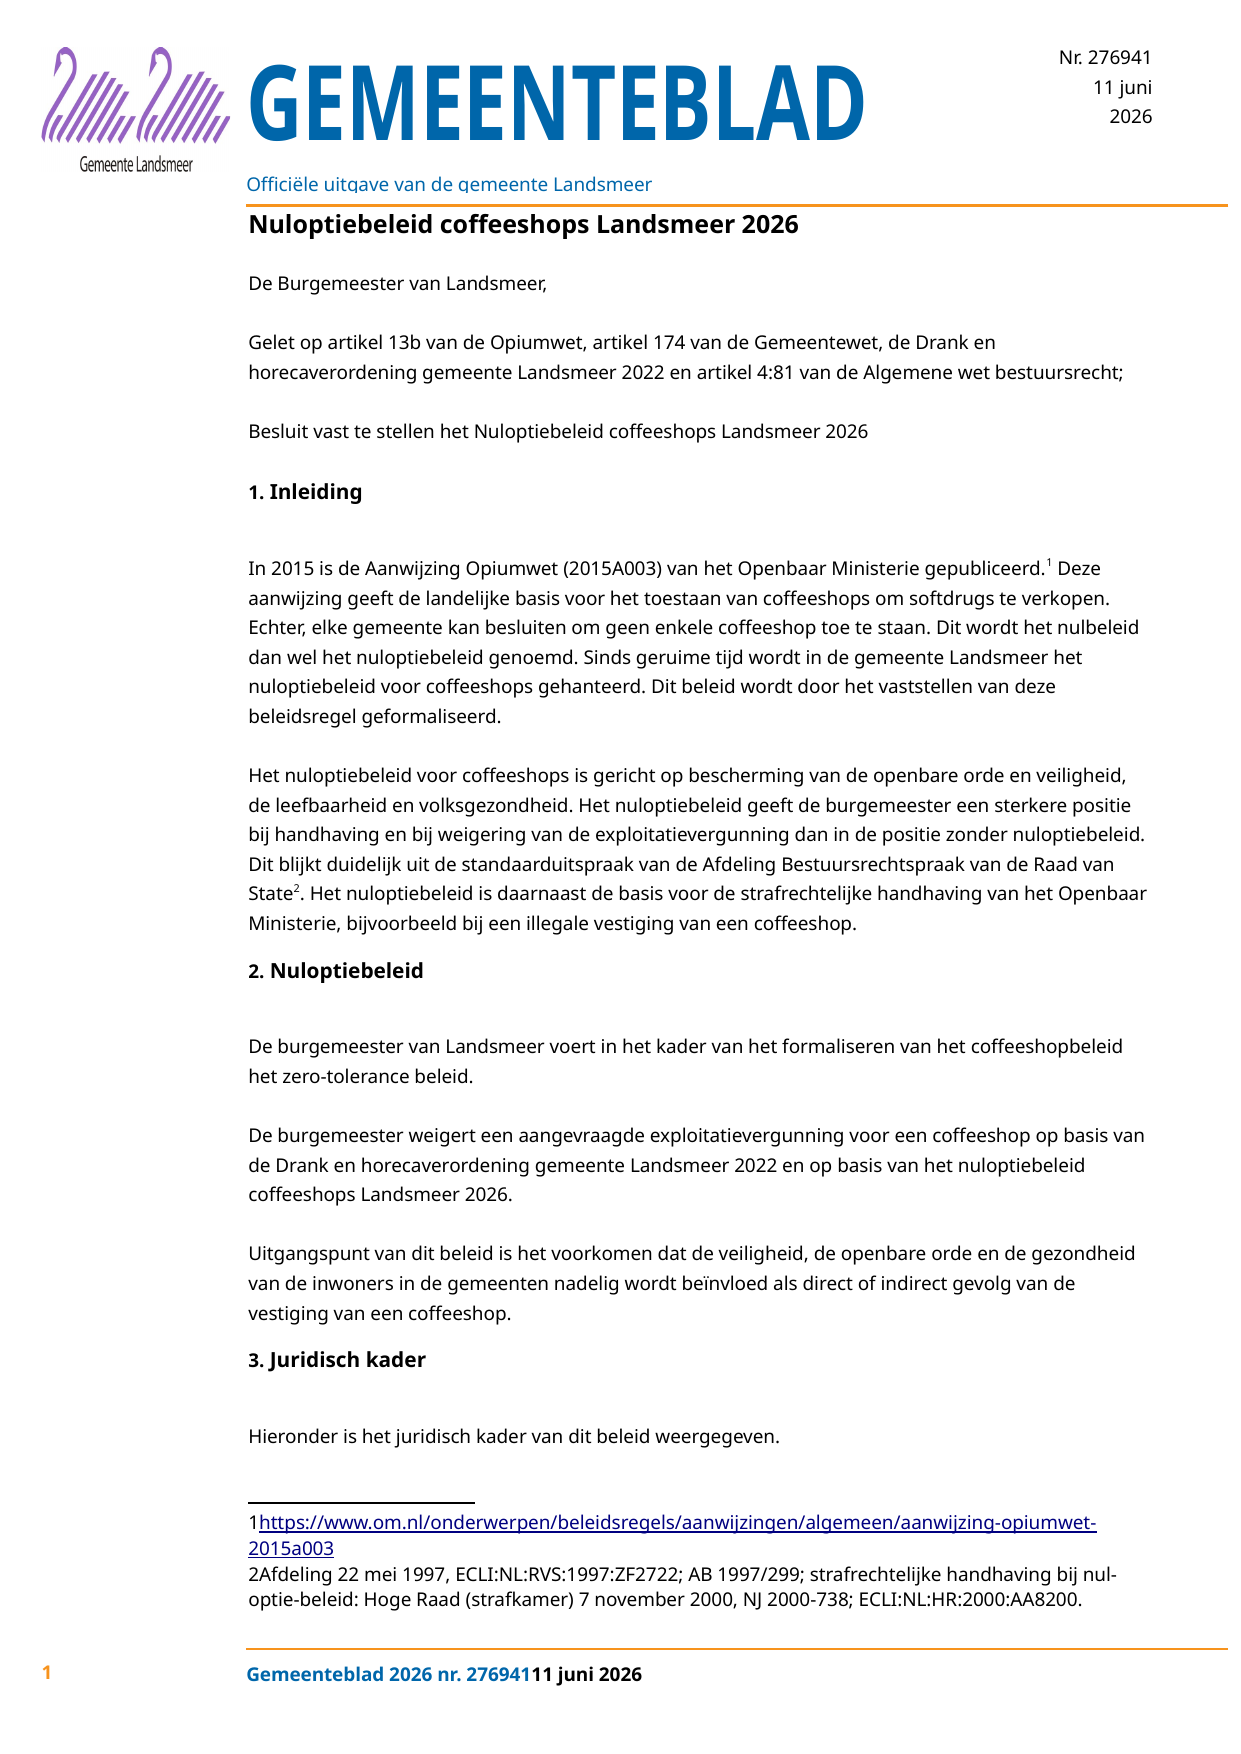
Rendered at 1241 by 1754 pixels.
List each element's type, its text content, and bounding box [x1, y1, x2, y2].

text In 2015 is de Aanwijzing Opiumwet (2015A003) van het Openbaar Ministerie gepubliceerd. Deze aanwijzing geeft de landelijke basis voor het toestaan van coffeeshops om softdrugs te verkopen. Echter, elke gemeente kan besluiten om geen enkele coffeeshop toe te staan. Dit wordt het nulbeleid dan wel het nuloptiebeleid genoemd. Sinds geruime tijd wordt in de gemeente Landsmeer het nuloptiebeleid voor coffeeshops gehanteerd. Dit beleid wordt door het vaststellen van deze beleidsregel geformaliseerd. [248, 555, 1152, 729]
text Afdeling 22 mei 1997, ECLI:NL:RVS:1997:ZF2722; AB 1997/299; strafrechtelijke handhaving bij nul-optie-beleid: Hoge Raad (strafkamer) 7 november 2000, NJ 2000-738; ECLI:NL:HR:2000:AA8200. [248, 1561, 1152, 1612]
text Het nuloptiebeleid voor coffeeshops is gericht op bescherming van de openbare orde en veiligheid, de leefbaarheid en volksgezondheid. Het nuloptiebeleid geeft de burgemeester een sterkere positie bij handhaving en bij weigering van de exploitatievergunning dan in de positie zonder nuloptiebeleid. Dit blijkt duidelijk uit de standaarduitspraak van de Afdeling Bestuursrechtspraak van de Raad van State. Het nuloptiebeleid is daarnaast de basis voor de strafrechtelijke handhaving van het Openbaar Ministerie, bijvoorbeeld bij een illegale vestiging van een coffeeshop. [248, 762, 1152, 936]
text Hieronder is het juridisch kader van dit beleid weergegeven. [248, 1423, 1152, 1449]
text Besluit vast te stellen het Nuloptiebeleid coffeeshops Landsmeer 2026 [248, 418, 1152, 444]
text 2. Nuloptiebeleid [248, 956, 1152, 984]
text De burgemeester weigert een aangevraagde exploitatievergunning voor een coffeeshop op basis van de Drank en horecaverordening gemeente Landsmeer 2022 en op basis van het nuloptiebeleid coffeeshops Landsmeer 2026. [248, 1122, 1152, 1207]
text De burgemeester van Landsmeer voert in het kader van het formaliseren van het coffeeshopbeleid het zero-tolerance beleid. [248, 1033, 1152, 1089]
text De Burgemeester van Landsmeer, [248, 270, 1152, 296]
text https://www.om.nl/onderwerpen/beleidsregels/aanwijzingen/algemeen/aanwijzing-opiumwet-2015a003 [248, 1509, 1152, 1561]
text 1. Inleiding [248, 477, 1152, 506]
text 3. Juridisch kader [248, 1345, 1152, 1374]
text Nuloptiebeleid coffeeshops Landsmeer 2026 [248, 207, 1152, 241]
text Uitgangspunt van dit beleid is het voorkomen dat de veiligheid, de openbare orde en de gezondheid van de inwoners in de gemeenten nadelig wordt beïnvloed als direct of indirect gevolg van de vestiging van een coffeeshop. [248, 1241, 1152, 1325]
text Gelet op artikel 13b van de Opiumwet, artikel 174 van de Gemeentewet, de Drank en horecaverordening gemeente Landsmeer 2022 en artikel 4:81 van de Algemene wet bestuursrecht; [248, 329, 1152, 385]
picture [41, 47, 231, 172]
